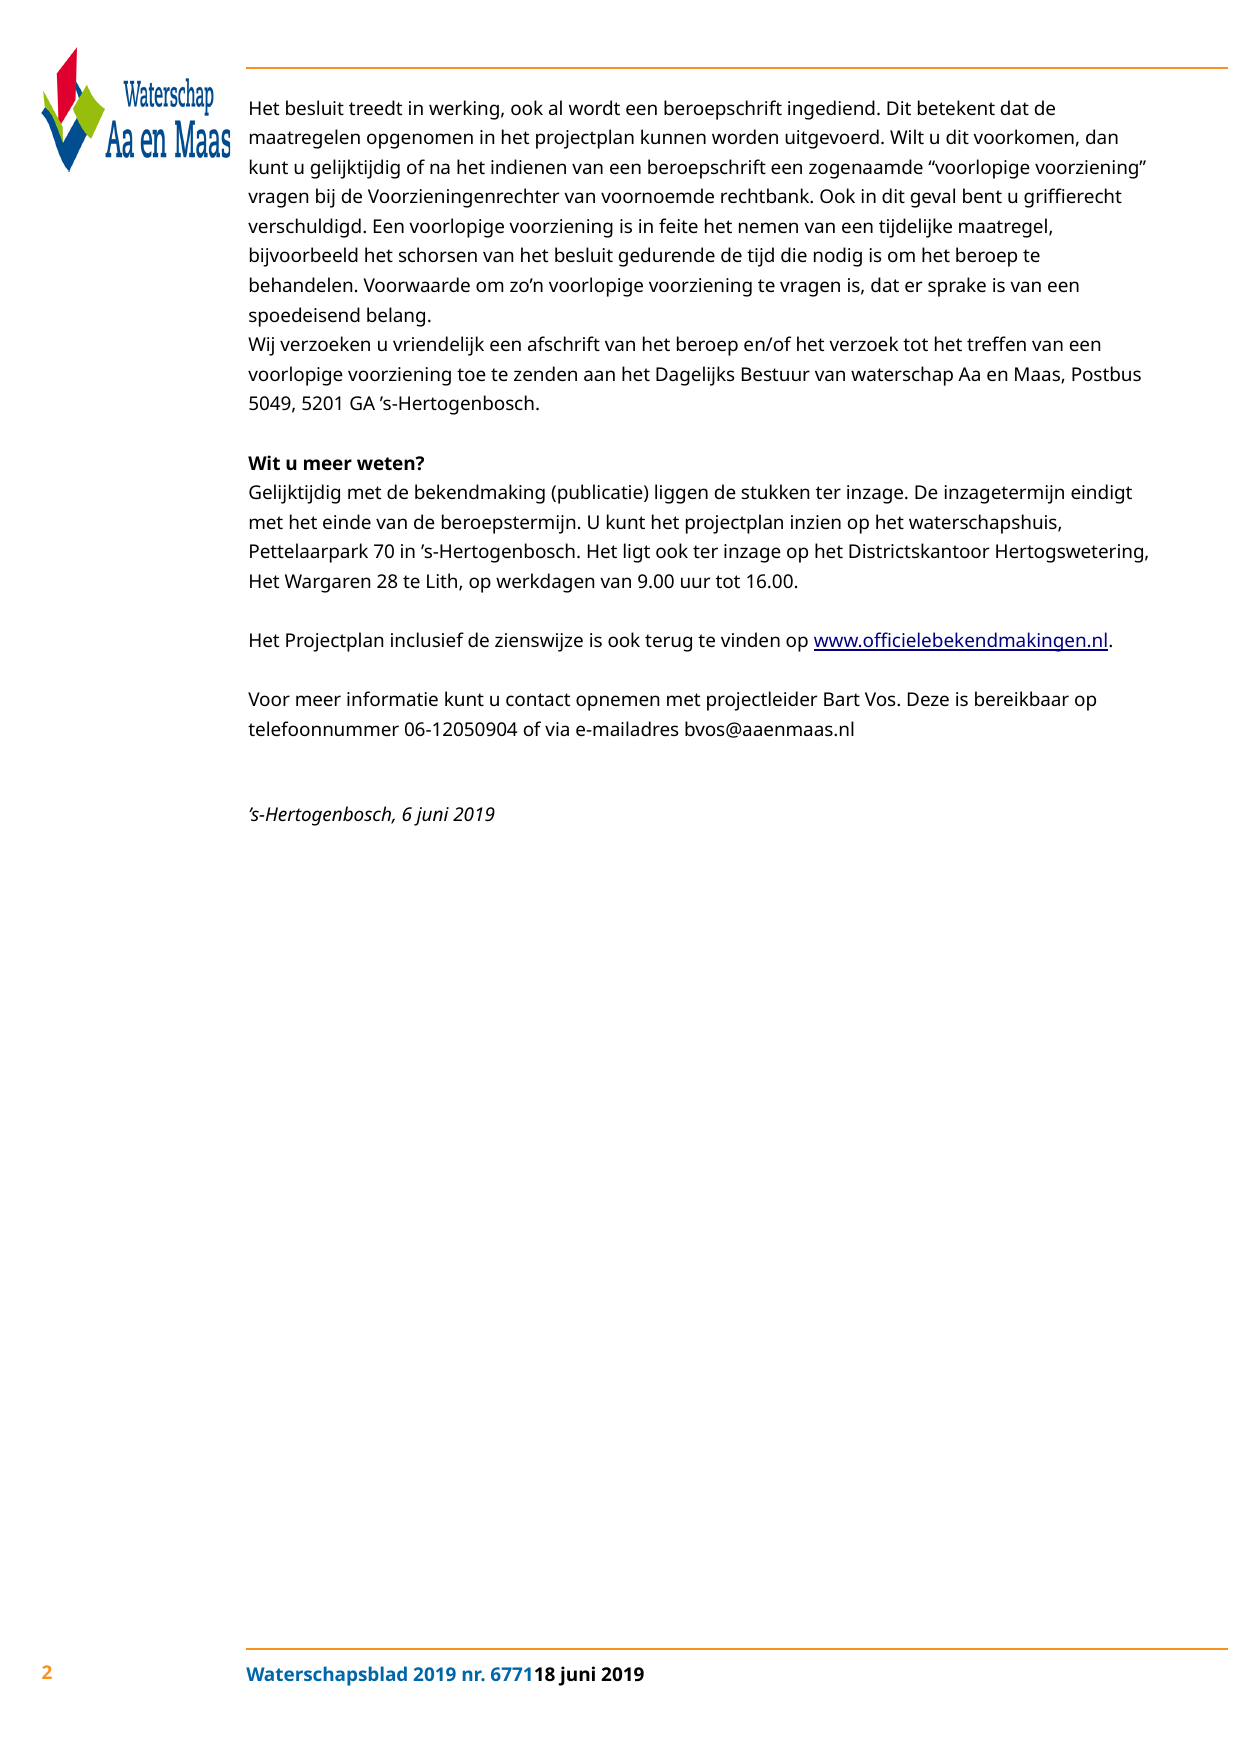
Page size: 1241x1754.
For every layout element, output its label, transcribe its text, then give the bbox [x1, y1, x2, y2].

text Wij verzoeken u vriendelijk een afschrift van het beroep en/of het verzoek tot het treffen van een voorlopige voorziening toe te zenden aan het Dagelijks Bestuur van waterschap Aa en Maas, Postbus 5049, 5201 GA ’s-Hertogenbosch. [248, 331, 1152, 416]
text Het Projectplan inclusief de zienswijze is ook terug te vinden op www.officielebekendmakingen.nl. [248, 627, 1152, 653]
text Gelijktijdig met de bekendmaking (publicatie) liggen de stukken ter inzage. De inzagetermijn eindigt met het einde van de beroepstermijn. U kunt het projectplan inzien op het waterschapshuis, Pettelaarpark 70 in ’s-Hertogenbosch. Het ligt ook ter inzage op het Districtskantoor Hertogswetering, Het Wargaren 28 te Lith, op werkdagen van 9.00 uur tot 16.00. [248, 479, 1152, 594]
text ’s-Hertogenbosch, 6 juni 2019 [248, 801, 1152, 827]
text Het besluit treedt in werking, ook al wordt een beroepschrift ingediend. Dit betekent dat de maatregelen opgenomen in het projectplan kunnen worden uitgevoerd. Wilt u dit voorkomen, dan kunt u gelijktijdig of na het indienen van een beroepschrift een zogenaamde “voorlopige voorziening” vragen bij de Voorzieningenrechter van voornoemde rechtbank. Ook in dit geval bent u griffierecht verschuldigd. Een voorlopige voorziening is in feite het nemen van een tijdelijke maatregel, bijvoorbeeld het schorsen van het besluit gedurende de tijd die nodig is om het beroep te behandelen. Voorwaarde om zo’n voorlopige voorziening te vragen is, dat er sprake is van een spoedeisend belang. [248, 95, 1152, 328]
text Voor meer informatie kunt u contact opnemen met projectleider Bart Vos. Deze is bereikbaar op telefoonnummer 06-12050904 of via e-mailadres bvos@aaenmaas.nl [248, 686, 1152, 742]
text Wit u meer weten? [248, 450, 1152, 476]
picture [41, 47, 231, 172]
